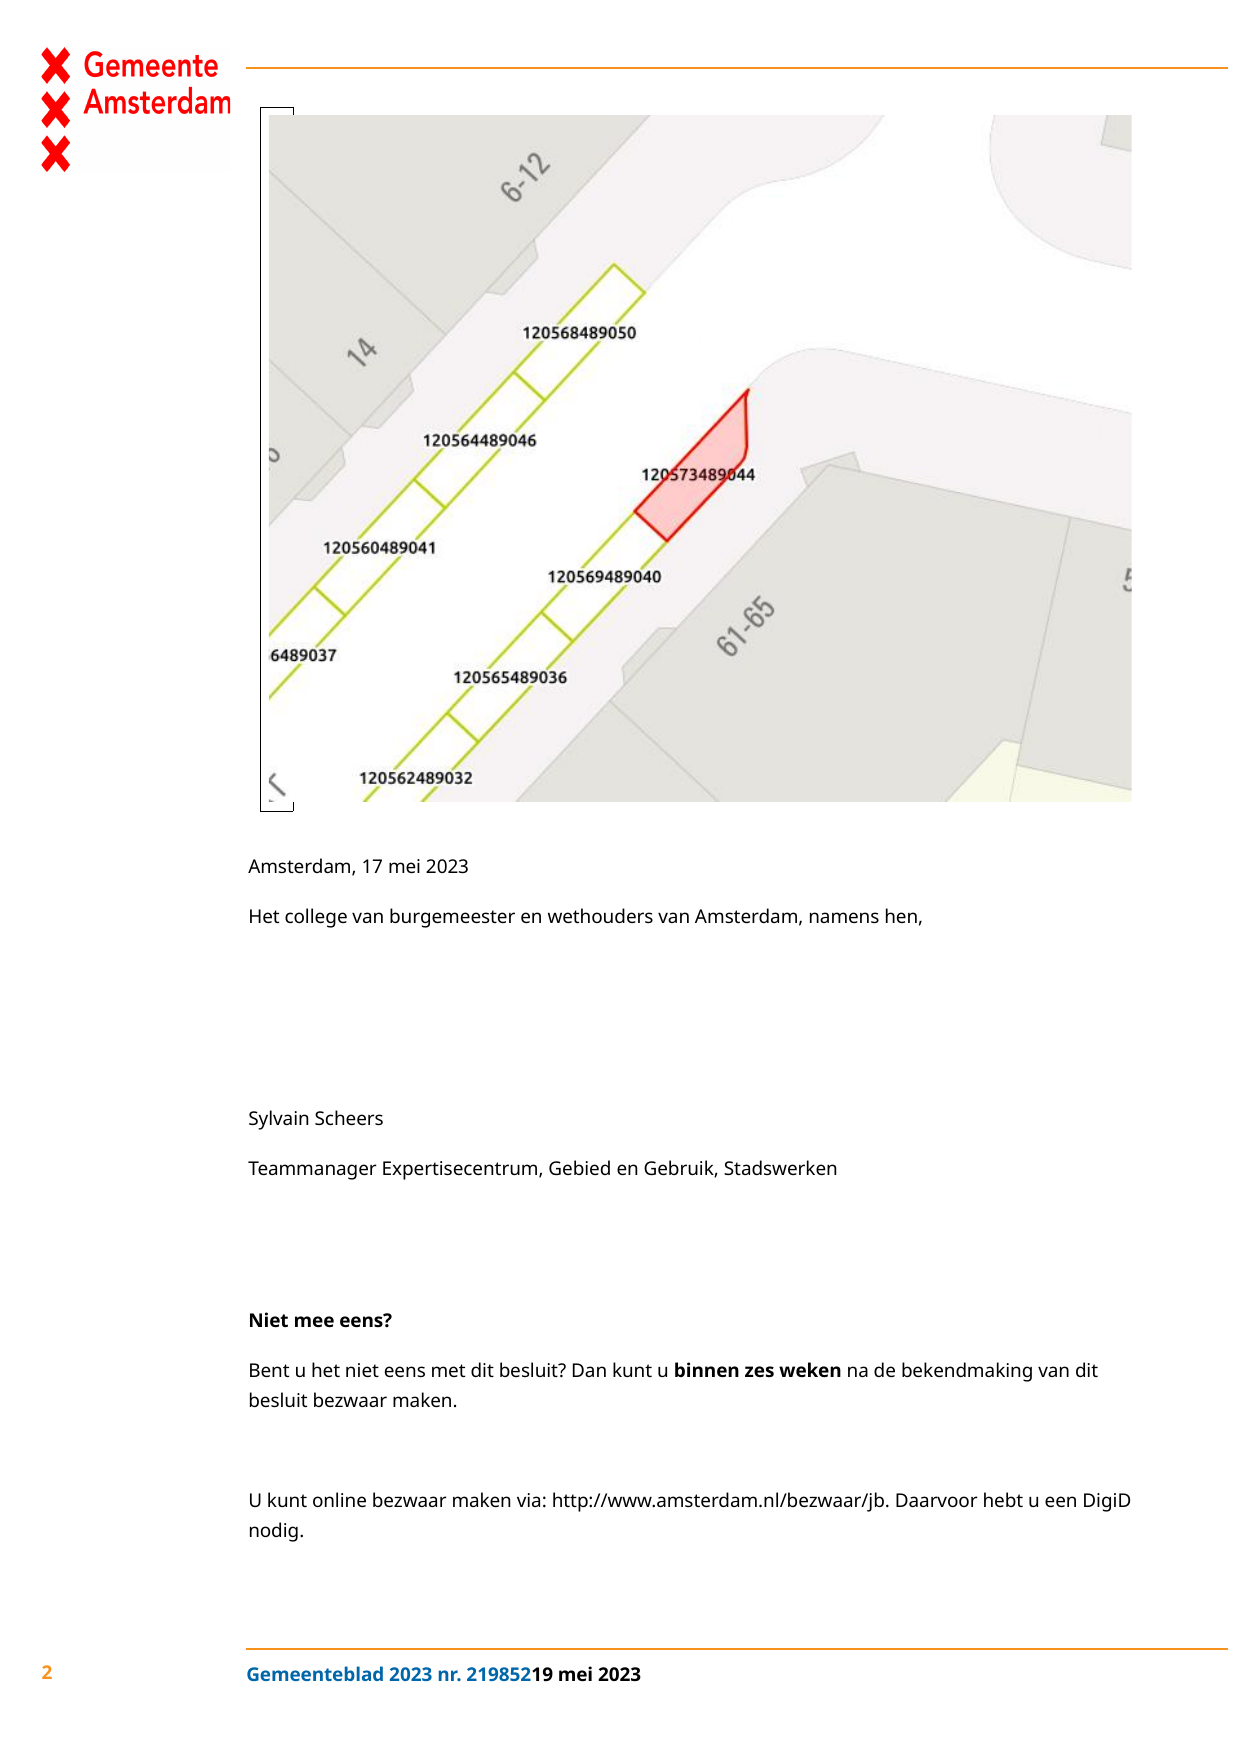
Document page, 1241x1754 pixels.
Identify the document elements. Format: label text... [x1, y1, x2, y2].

text Amsterdam, 17 mei 2023 [248, 853, 1152, 879]
text U kunt online bezwaar maken via: http://www.amsterdam.nl/bezwaar/jb. Daarvoor hebt u een DigiD nodig. [248, 1488, 1152, 1543]
text Bent u het niet eens met dit besluit? Dan kunt u binnen zes weken na de bekendmaking van dit besluit bezwaar maken. [248, 1357, 1152, 1412]
picture [41, 47, 231, 172]
text Teammanager Expertisecentrum, Gebied en Gebruik, Stadswerken [248, 1156, 1152, 1181]
picture [268, 115, 1132, 802]
text Niet mee eens? [248, 1307, 1152, 1332]
text Sylvain Scheers [248, 1105, 1152, 1131]
text Het college van burgemeester en wethouders van Amsterdam, namens hen, [248, 903, 1152, 929]
